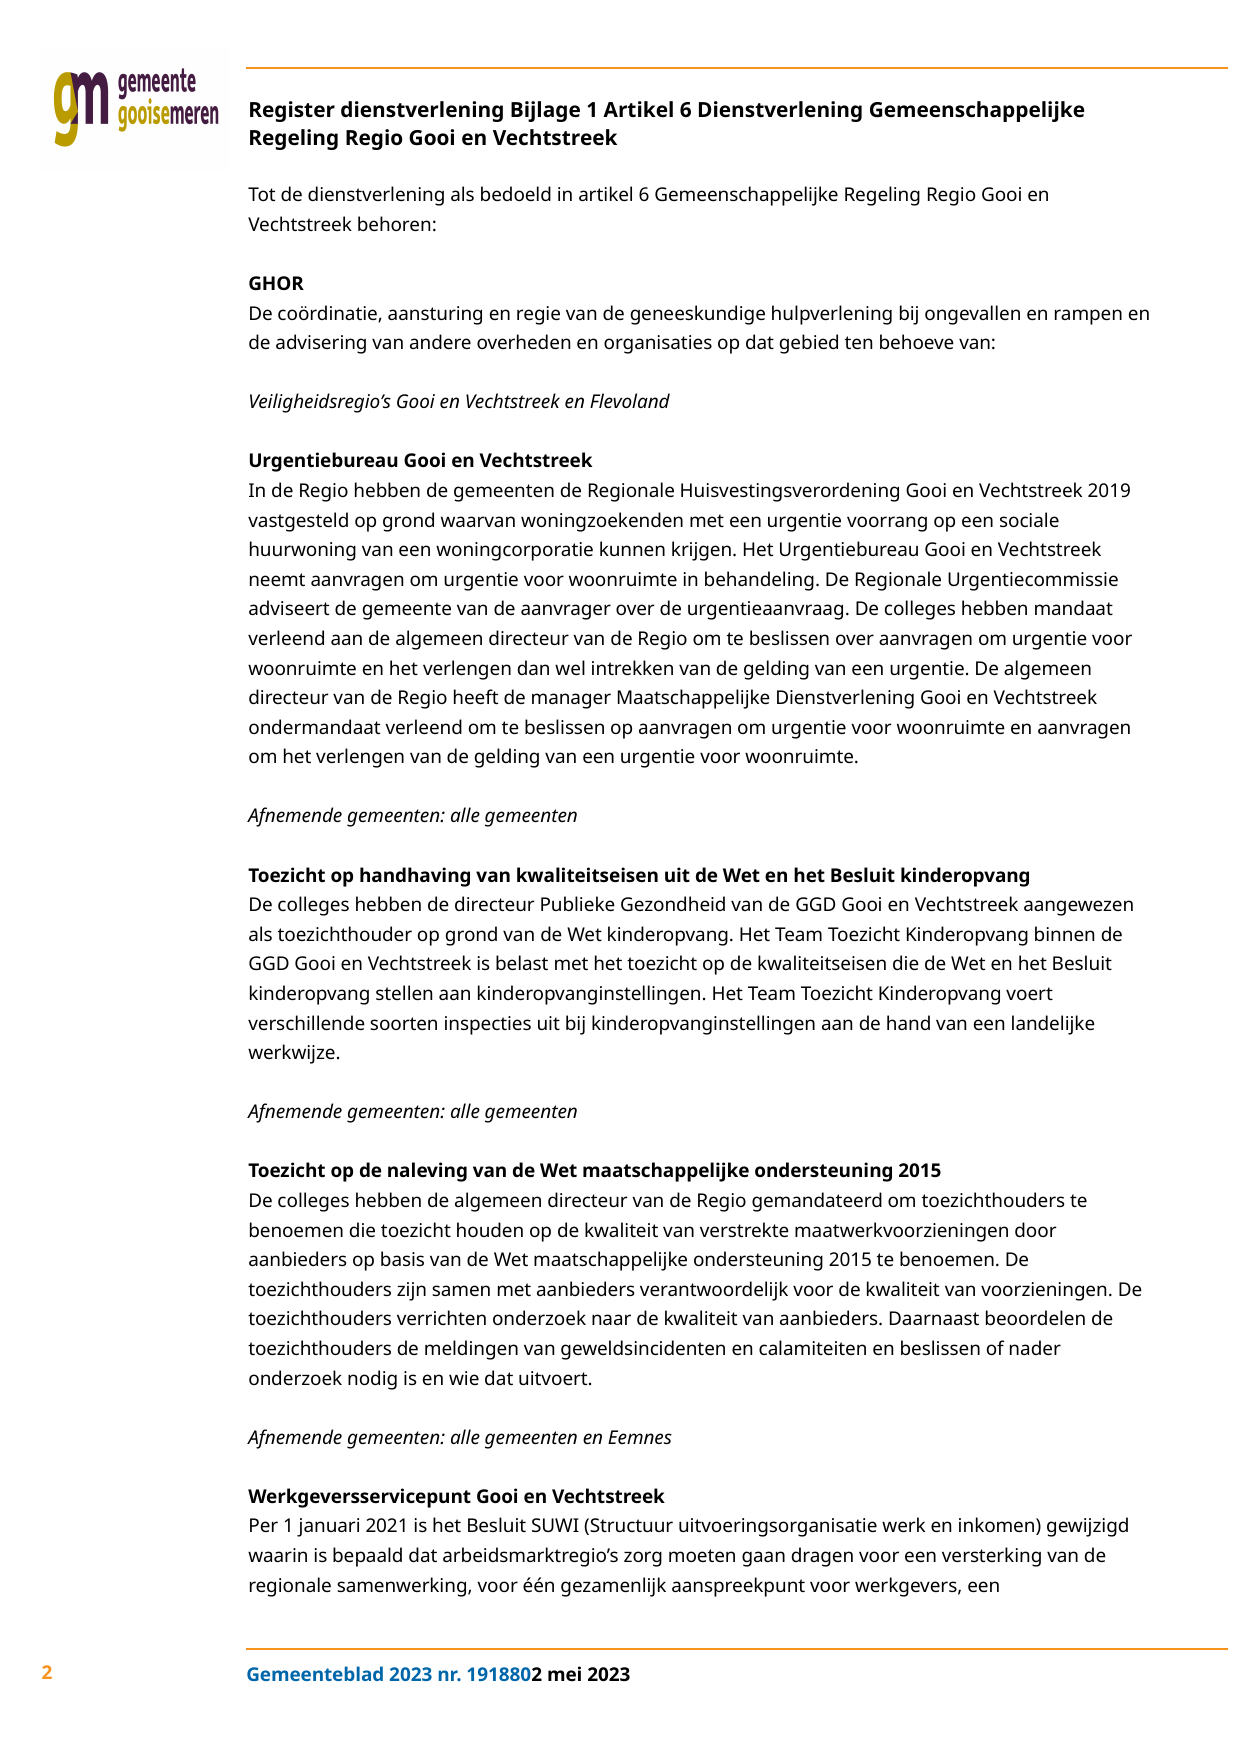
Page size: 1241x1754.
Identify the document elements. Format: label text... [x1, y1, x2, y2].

text Afnemende gemeenten: alle gemeenten en Eemnes [248, 1424, 1152, 1449]
text Afnemende gemeenten: alle gemeenten [248, 803, 1152, 828]
text De coördinatie, aansturing en regie van de geneeskundige hulpverlening bij ongevallen en rampen en de advisering van andere overheden en organisaties op dat gebied ten behoeve van: [248, 300, 1152, 355]
text Veiligheidsregio’s Gooi en Vechtstreek en Flevoland [248, 388, 1152, 414]
text Tot de dienstverlening als bedoeld in artikel 6 Gemeenschappelijke Regeling Regio Gooi en Vechtstreek behoren: [248, 181, 1152, 237]
text Per 1 januari 2021 is het Besluit SUWI (Structuur uitvoeringsorganisatie werk en inkomen) gewijzigd waarin is bepaald dat arbeidsmarktregio’s zorg moeten gaan dragen voor een versterking van de regionale samenwerking, voor één gezamenlijk aanspreekpunt voor werkgevers, een [248, 1513, 1152, 1597]
text In de Regio hebben de gemeenten de Regionale Huisvestingsverordening Gooi en Vechtstreek 2019 vastgesteld op grond waarvan woningzoekenden met een urgentie voorrang op een sociale huurwoning van een woningcorporatie kunnen krijgen. Het Urgentiebureau Gooi en Vechtstreek neemt aanvragen om urgentie voor woonruimte in behandeling. De Regionale Urgentiecommissie adviseert de gemeente van de aanvrager over de urgentieaanvraag. De colleges hebben mandaat verleend aan de algemeen directeur van de Regio om te beslissen over aanvragen om urgentie voor woonruimte en het verlengen dan wel intrekken van de gelding van een urgentie. De algemeen directeur van de Regio heeft de manager Maatschappelijke Dienstverlening Gooi en Vechtstreek ondermandaat verleend om te beslissen op aanvragen om urgentie voor woonruimte en aanvragen om het verlengen van de gelding van een urgentie voor woonruimte. [248, 477, 1152, 769]
text Urgentiebureau Gooi en Vechtstreek [248, 448, 1152, 473]
text De colleges hebben de directeur Publieke Gezondheid van de GGD Gooi en Vechtstreek aangewezen als toezichthouder op grond van de Wet kinderopvang. Het Team Toezicht Kinderopvang binnen de GGD Gooi en Vechtstreek is belast met het toezicht op de kwaliteitseisen die de Wet en het Besluit kinderopvang stellen aan kinderopvanginstellingen. Het Team Toezicht Kinderopvang voert verschillende soorten inspecties uit bij kinderopvanginstellingen aan de hand van een landelijke werkwijze. [248, 891, 1152, 1065]
text Toezicht op handhaving van kwaliteitseisen uit de Wet en het Besluit kinderopvang [248, 862, 1152, 887]
text Register dienstverlening Bijlage 1 Artikel 6 Dienstverlening Gemeenschappelijke Regeling Regio Gooi en Vechtstreek [248, 95, 1152, 152]
text De colleges hebben de algemeen directeur van de Regio gemandateerd om toezichthouders te benoemen die toezicht houden op de kwaliteit van verstrekte maatwerkvoorzieningen door aanbieders op basis van de Wet maatschappelijke ondersteuning 2015 te benoemen. De toezichthouders zijn samen met aanbieders verantwoordelijk voor de kwaliteit van voorzieningen. De toezichthouders verrichten onderzoek naar de kwaliteit van aanbieders. Daarnaast beoordelen de toezichthouders de meldingen van geweldsincidenten en calamiteiten en beslissen of nader onderzoek nodig is en wie dat uitvoert. [248, 1187, 1152, 1390]
text GHOR [248, 270, 1152, 296]
text Toezicht op de naleving van de Wet maatschappelijke ondersteuning 2015 [248, 1158, 1152, 1183]
text Afnemende gemeenten: alle gemeenten [248, 1098, 1152, 1124]
picture [41, 47, 231, 172]
text Werkgeversservicepunt Gooi en Vechtstreek [248, 1483, 1152, 1509]
